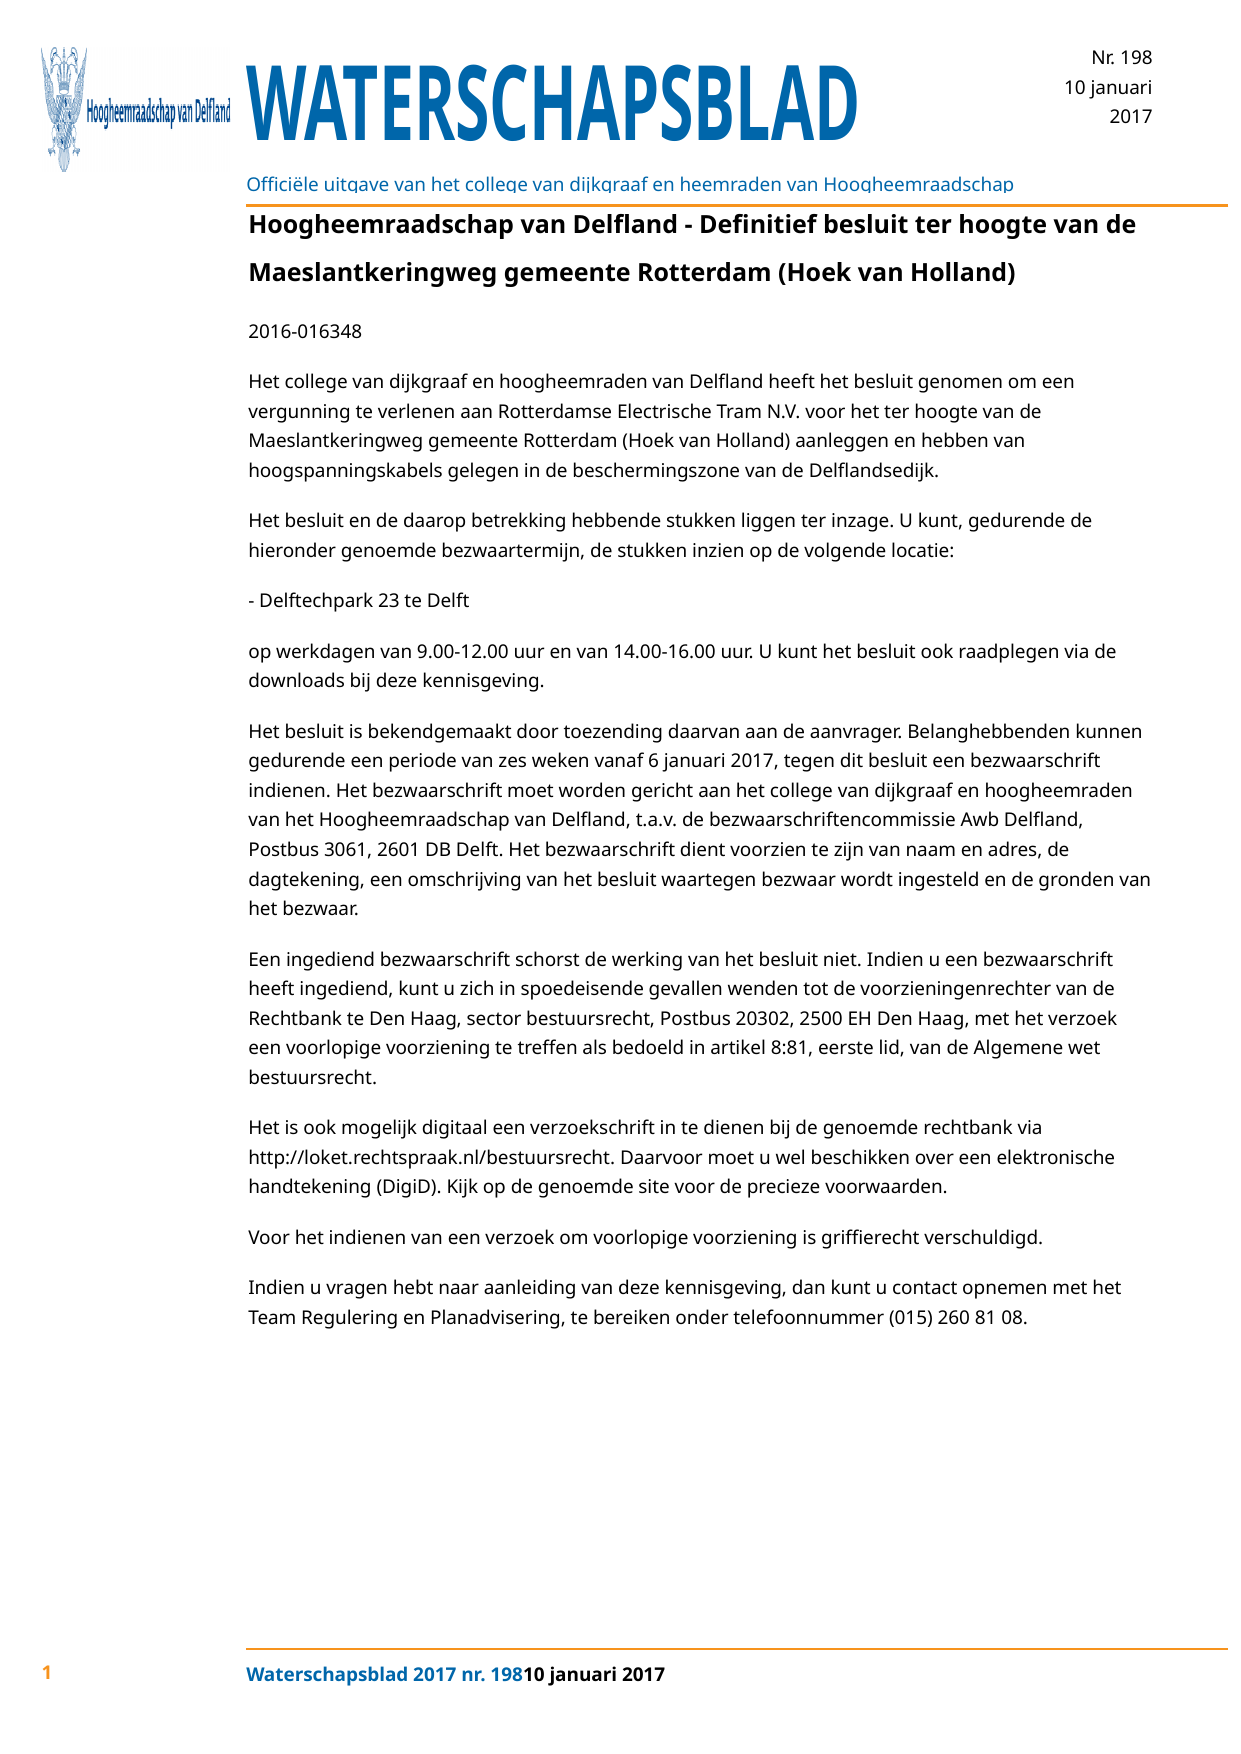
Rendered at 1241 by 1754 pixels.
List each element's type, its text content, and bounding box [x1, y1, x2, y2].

text 2016-016348 [248, 318, 1152, 344]
text - Delftechpark 23 te Delft [248, 587, 1152, 613]
picture [41, 47, 231, 172]
text Het besluit en de daarop betrekking hebbende stukken liggen ter inzage. U kunt, gedurende de hieronder genoemde bezwaartermijn, de stukken inzien op de volgende locatie: [248, 507, 1152, 563]
text Voor het indienen van een verzoek om voorlopige voorziening is griffierecht verschuldigd. [248, 1224, 1152, 1250]
text Indien u vragen hebt naar aanleiding van deze kennisgeving, dan kunt u contact opnemen met het Team Regulering en Planadvisering, te bereiken onder telefoonnummer (015) 260 81 08. [248, 1274, 1152, 1330]
text Het besluit is bekendgemaakt door toezending daarvan aan de aanvrager. Belanghebbenden kunnen gedurende een periode van zes weken vanaf 6 januari 2017, tegen dit besluit een bezwaarschrift indienen. Het bezwaarschrift moet worden gericht aan het college van dijkgraaf en hoogheemraden van het Hoogheemraadschap van Delfland, t.a.v. de bezwaarschriftencommissie Awb Delfland, Postbus 3061, 2601 DB Delft. Het bezwaarschrift dient voorzien te zijn van naam en adres, de dagtekening, een omschrijving van het besluit waartegen bezwaar wordt ingesteld en de gronden van het bezwaar. [248, 718, 1152, 921]
text Het college van dijkgraaf en hoogheemraden van Delfland heeft het besluit genomen om een vergunning te verlenen aan Rotterdamse Electrische Tram N.V. voor het ter hoogte van de Maeslantkeringweg gemeente Rotterdam (Hoek van Holland) aanleggen en hebben van hoogspanningskabels gelegen in de beschermingszone van de Delflandsedijk. [248, 368, 1152, 483]
text Hoogheemraadschap van Delfland - Definitief besluit ter hoogte van de Maeslantkeringweg gemeente Rotterdam (Hoek van Holland) [248, 207, 1152, 288]
text Een ingediend bezwaarschrift schorst de werking van het besluit niet. Indien u een bezwaarschrift heeft ingediend, kunt u zich in spoedeisende gevallen wenden tot de voorzieningenrechter van de Rechtbank te Den Haag, sector bestuursrecht, Postbus 20302, 2500 EH Den Haag, met het verzoek een voorlopige voorziening te treffen als bedoeld in artikel 8:81, eerste lid, van de Algemene wet bestuursrecht. [248, 946, 1152, 1090]
text op werkdagen van 9.00-12.00 uur en van 14.00-16.00 uur. U kunt het besluit ook raadplegen via de downloads bij deze kennisgeving. [248, 638, 1152, 693]
text Het is ook mogelijk digitaal een verzoekschrift in te dienen bij de genoemde rechtbank via http://loket.rechtspraak.nl/bestuursrecht. Daarvoor moet u wel beschikken over een elektronische handtekening (DigiD). Kijk op de genoemde site voor de precieze voorwaarden. [248, 1114, 1152, 1199]
